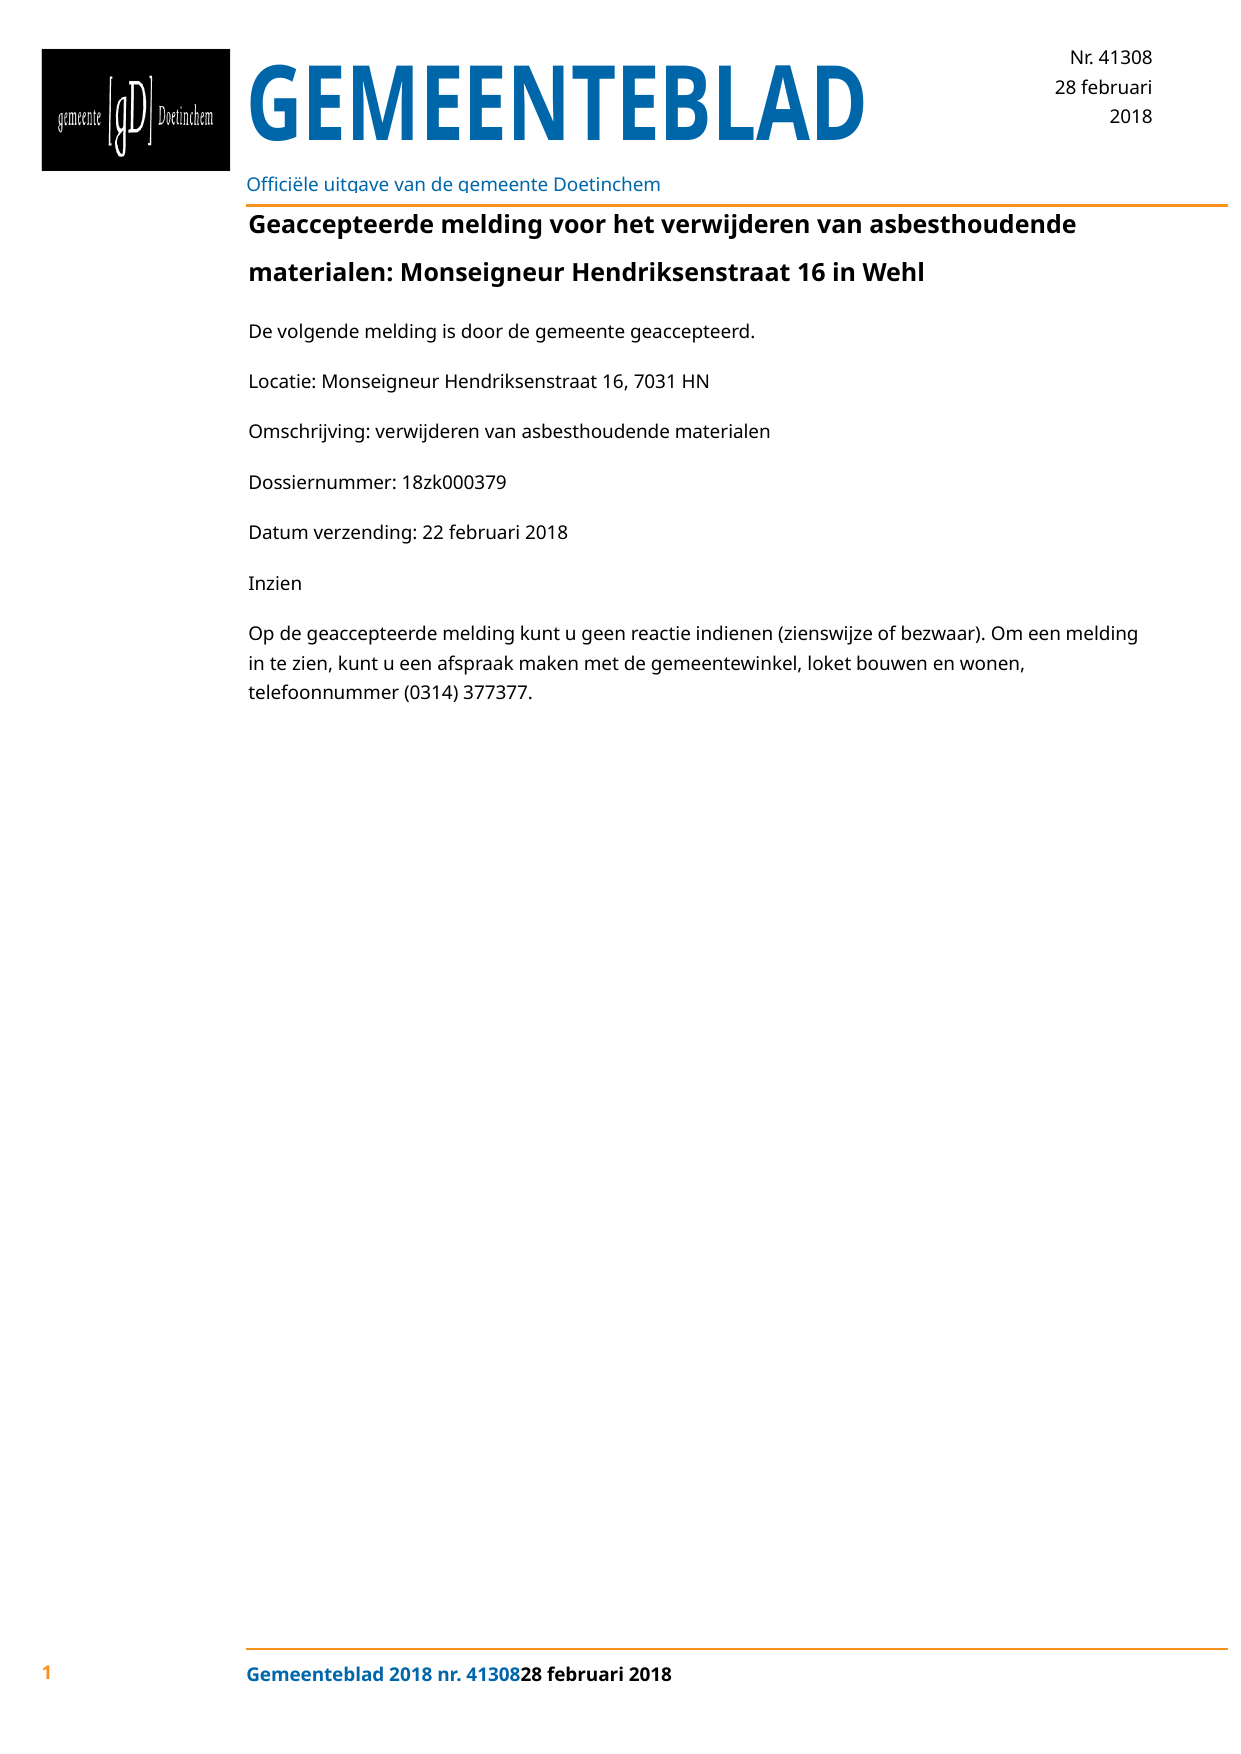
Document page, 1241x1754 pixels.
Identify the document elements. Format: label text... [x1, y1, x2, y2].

text Geaccepteerde melding voor het verwijderen van asbesthoudende materialen: Monseigneur Hendriksenstraat 16 in Wehl [248, 207, 1152, 288]
picture [41, 47, 231, 172]
text Datum verzending: 22 februari 2018 [248, 519, 1152, 545]
text De volgende melding is door de gemeente geaccepteerd. [248, 318, 1152, 344]
text Inzien [248, 570, 1152, 596]
text Omschrijving: verwijderen van asbesthoudende materialen [248, 419, 1152, 444]
text Locatie: Monseigneur Hendriksenstraat 16, 7031 HN [248, 368, 1152, 394]
text Dossiernummer: 18zk000379 [248, 469, 1152, 495]
text Op de geaccepteerde melding kunt u geen reactie indienen (zienswijze of bezwaar). Om een melding in te zien, kunt u een afspraak maken met de gemeentewinkel, loket bouwen en wonen, telefoonnummer (0314) 377377. [248, 620, 1152, 705]
